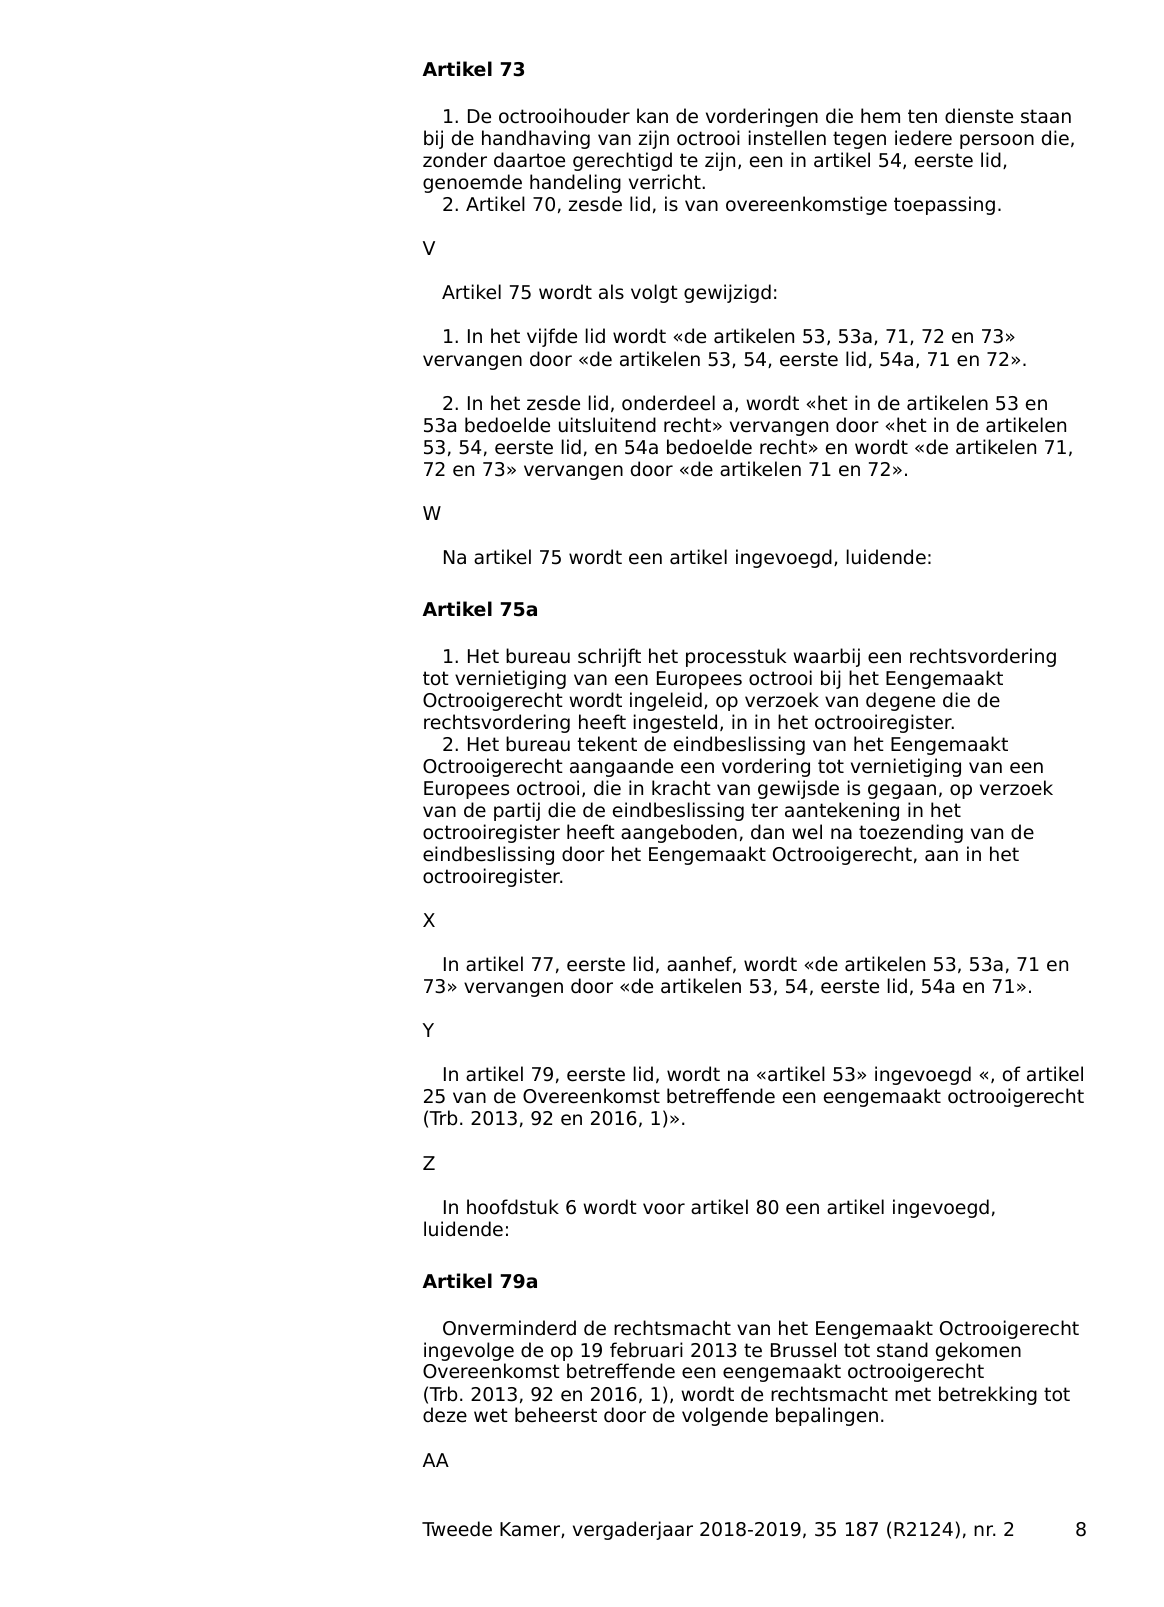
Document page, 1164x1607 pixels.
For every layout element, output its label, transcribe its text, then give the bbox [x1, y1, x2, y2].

subtitle Artikel 79a [422, 1271, 1087, 1292]
text AA [422, 1449, 1087, 1472]
text 1. Het bureau schrijft het processtuk waarbij een rechtsvordering tot vernietiging van een Europees octrooi bij het Eengemaakt Octrooigerecht wordt ingeleid, op verzoek van degene die de rechtsvordering heeft ingesteld, in in het octrooiregister. [422, 646, 1087, 734]
text 1. In het vijfde lid wordt «de artikelen 53, 53a, 71, 72 en 73» vervangen door «de artikelen 53, 54, eerste lid, 54a, 71 en 72». [422, 326, 1087, 370]
subtitle Artikel 73 [422, 59, 1087, 81]
text X [422, 910, 1087, 932]
subtitle Artikel 75a [422, 599, 1087, 621]
text W [422, 503, 1087, 525]
text Z [422, 1152, 1087, 1174]
text In artikel 79, eerste lid, wordt na «artikel 53» ingevoegd «, of artikel 25 van de Overeenkomst betreffende een eengemaakt octrooigerecht (Trb. 2013, 92 en 2016, 1)». [422, 1064, 1087, 1130]
text 1. De octrooihouder kan de vorderingen die hem ten dienste staan bij de handhaving van zijn octrooi instellen tegen iedere persoon die, zonder daartoe gerechtigd te zijn, een in artikel 54, eerste lid, genoemde handeling verricht. [422, 106, 1087, 194]
text In artikel 77, eerste lid, aanhef, wordt «de artikelen 53, 53a, 71 en 73» vervangen door «de artikelen 53, 54, eerste lid, 54a en 71». [422, 954, 1087, 998]
text 2. Artikel 70, zesde lid, is van overeenkomstige toepassing. [422, 194, 1087, 216]
text Onverminderd de rechtsmacht van het Eengemaakt Octrooigerecht ingevolge de op 19 februari 2013 te Brussel tot stand gekomen Overeenkomst betreffende een eengemaakt octrooigerecht (Trb. 2013, 92 en 2016, 1), wordt de rechtsmacht met betrekking tot deze wet beheerst door de volgende bepalingen. [422, 1317, 1087, 1427]
text 2. Het bureau tekent de eindbeslissing van het Eengemaakt Octrooigerecht aangaande een vordering tot vernietiging van een Europees octrooi, die in kracht van gewijsde is gegaan, op verzoek van de partij die de eindbeslissing ter aantekening in het octrooiregister heeft aangeboden, dan wel na toezending van de eindbeslissing door het Eengemaakt Octrooigerecht, aan in het octrooiregister. [422, 734, 1087, 888]
text In hoofdstuk 6 wordt voor artikel 80 een artikel ingevoegd, luidende: [422, 1197, 1087, 1241]
text Y [422, 1020, 1087, 1042]
text Na artikel 75 wordt een artikel ingevoegd, luidende: [422, 547, 1087, 569]
text 2. In het zesde lid, onderdeel a, wordt «het in de artikelen 53 en 53a bedoelde uitsluitend recht» vervangen door «het in de artikelen 53, 54, eerste lid, en 54a bedoelde recht» en wordt «de artikelen 71, 72 en 73» vervangen door «de artikelen 71 en 72». [422, 393, 1087, 481]
text Artikel 75 wordt als volgt gewijzigd: [422, 282, 1087, 304]
text V [422, 238, 1087, 260]
